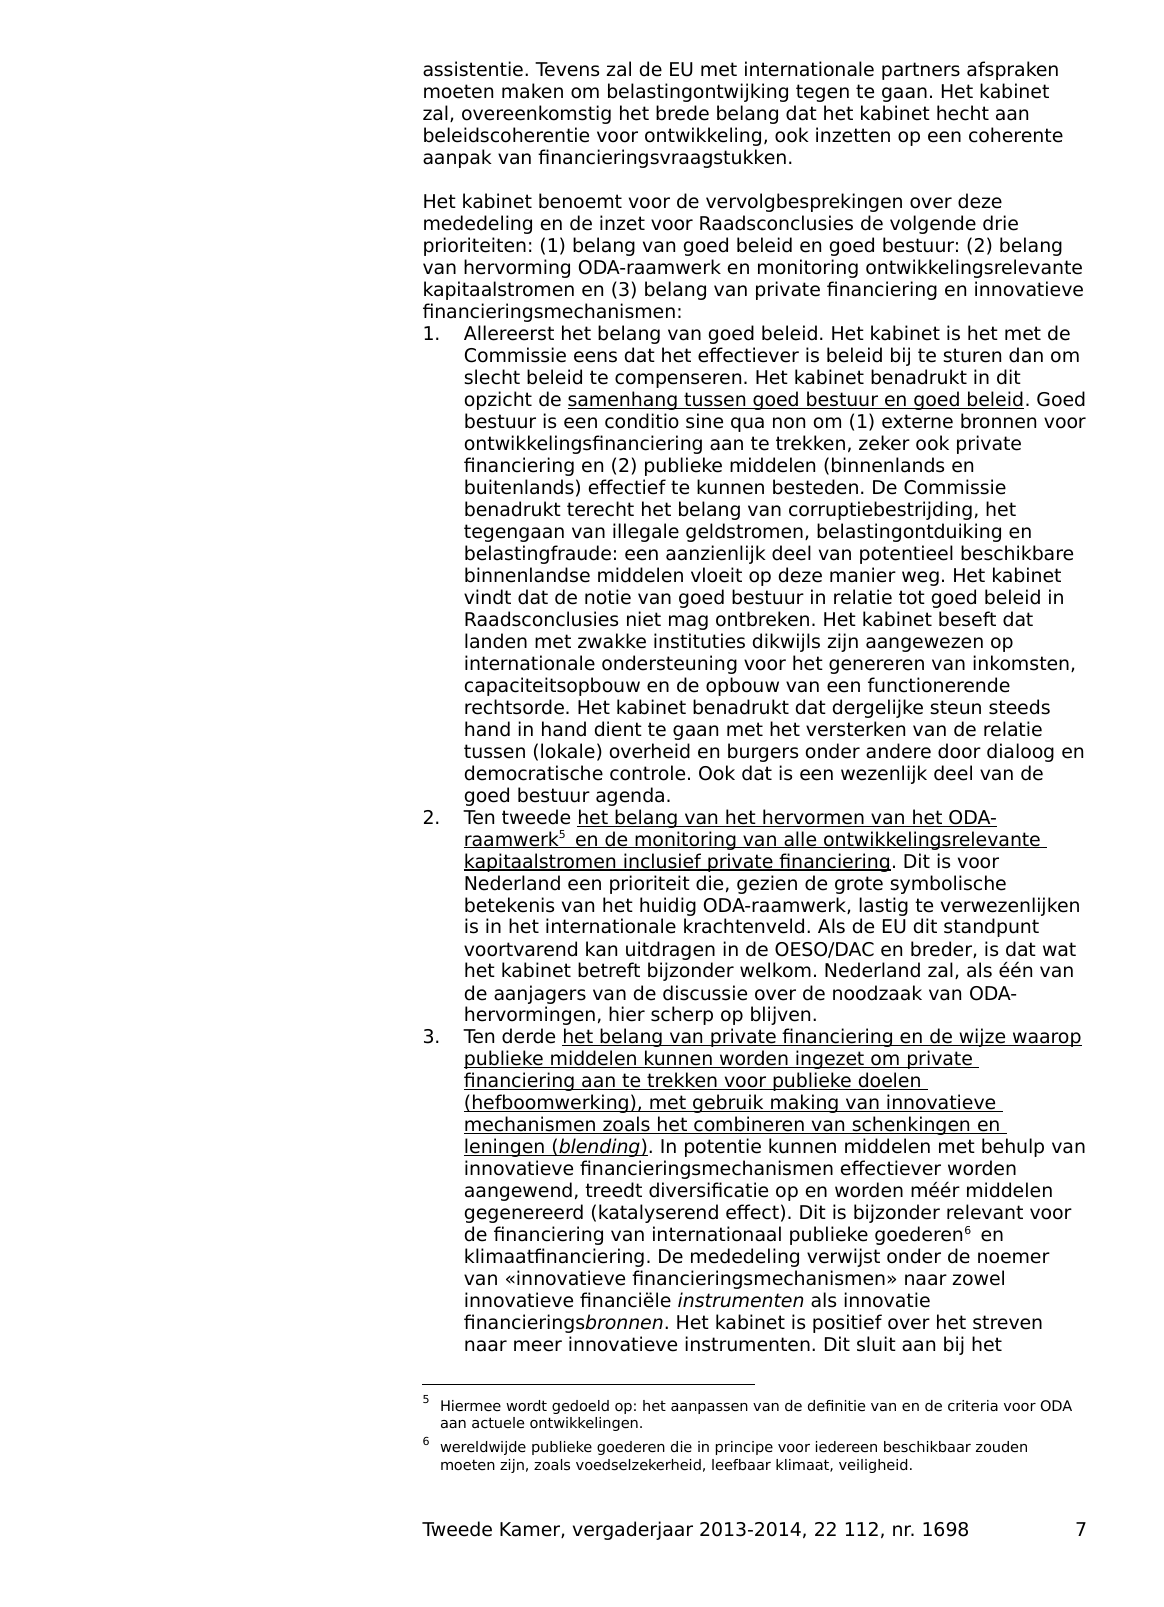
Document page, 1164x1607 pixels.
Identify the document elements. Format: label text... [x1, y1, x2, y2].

text 3. Ten derde het belang van private financiering en de wijze waarop publieke middelen kunnen worden ingezet om private financiering aan te trekken voor publieke doelen (hefboomwerking), met gebruik making van innovatieve mechanismen zoals het combineren van schenkingen en leningen (blending). In potentie kunnen middelen met behulp van innovatieve financieringsmechanismen effectiever worden aangewend, treedt diversificatie op en worden méér middelen gegenereerd (katalyserend effect). Dit is bijzonder relevant voor de financiering van internationaal publieke goederen en klimaatfinanciering. De mededeling verwijst onder de noemer van «innovatieve financieringsmechanismen» naar zowel innovatieve financiële instrumenten als innovatie financieringsbronnen. Het kabinet is positief over het streven naar meer innovatieve instrumenten. Dit sluit aan bij het [422, 1026, 1087, 1356]
text 2. Ten tweede het belang van het hervormen van het ODA-raamwerk en de monitoring van alle ontwikkelingsrelevante kapitaalstromen inclusief private financiering. Dit is voor Nederland een prioriteit die, gezien de grote symbolische betekenis van het huidig ODA-raamwerk, lastig te verwezenlijken is in het internationale krachtenveld. Als de EU dit standpunt voortvarend kan uitdragen in de OESO/DAC en breder, is dat wat het kabinet betreft bijzonder welkom. Nederland zal, als één van de aanjagers van de discussie over de noodzaak van ODA-hervormingen, hier scherp op blijven. [422, 807, 1087, 1026]
text 1. Allereerst het belang van goed beleid. Het kabinet is het met de Commissie eens dat het effectiever is beleid bij te sturen dan om slecht beleid te compenseren. Het kabinet benadrukt in dit opzicht de samenhang tussen goed bestuur en goed beleid. Goed bestuur is een conditio sine qua non om (1) externe bronnen voor ontwikkelingsfinanciering aan te trekken, zeker ook private financiering en (2) publieke middelen (binnenlands en buitenlands) effectief te kunnen besteden. De Commissie benadrukt terecht het belang van corruptiebestrijding, het tegengaan van illegale geldstromen, belastingontduiking en belastingfraude: een aanzienlijk deel van potentieel beschikbare binnenlandse middelen vloeit op deze manier weg. Het kabinet vindt dat de notie van goed bestuur in relatie tot goed beleid in Raadsconclusies niet mag ontbreken. Het kabinet beseft dat landen met zwakke instituties dikwijls zijn aangewezen op internationale ondersteuning voor het genereren van inkomsten, capaciteitsopbouw en de opbouw van een functionerende rechtsorde. Het kabinet benadrukt dat dergelijke steun steeds hand in hand dient te gaan met het versterken van de relatie tussen (lokale) overheid en burgers onder andere door dialoog en democratische controle. Ook dat is een wezenlijk deel van de goed bestuur agenda. [422, 323, 1087, 807]
text Hiermee wordt gedoeld op: het aanpassen van de definitie van en de criteria voor ODA aan actuele ontwikkelingen. [422, 1393, 1087, 1432]
text Het kabinet benoemt voor de vervolgbesprekingen over deze mededeling en de inzet voor Raadsconclusies de volgende drie prioriteiten: (1) belang van goed beleid en goed bestuur: (2) belang van hervorming ODA-raamwerk en monitoring ontwikkelingsrelevante kapitaalstromen en (3) belang van private financiering en innovatieve financieringsmechanismen: [422, 191, 1087, 323]
text assistentie. Tevens zal de EU met internationale partners afspraken moeten maken om belastingontwijking tegen te gaan. Het kabinet zal, overeenkomstig het brede belang dat het kabinet hecht aan beleidscoherentie voor ontwikkeling, ook inzetten op een coherente aanpak van financieringsvraagstukken. [422, 59, 1087, 169]
text wereldwijde publieke goederen die in principe voor iedereen beschikbaar zouden moeten zijn, zoals voedselzekerheid, leefbaar klimaat, veiligheid. [422, 1435, 1087, 1474]
